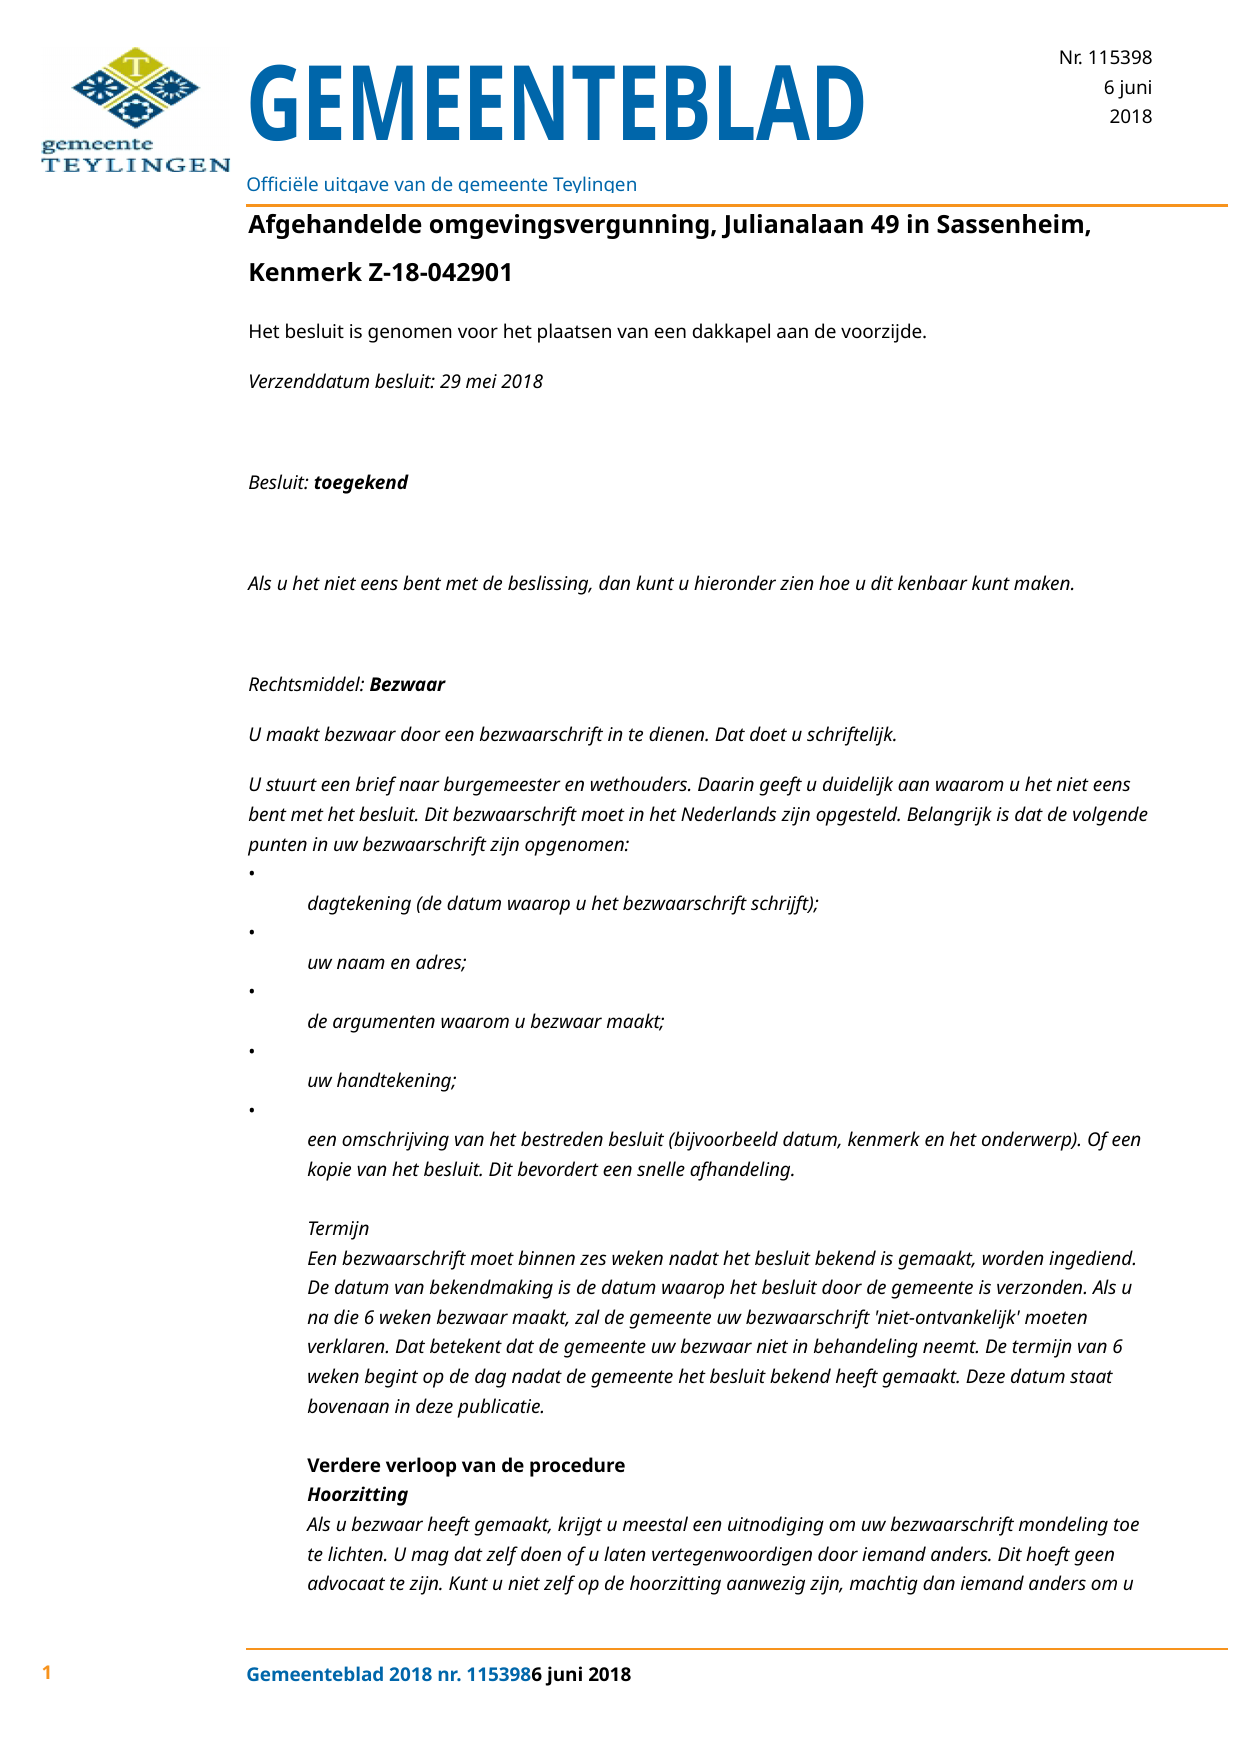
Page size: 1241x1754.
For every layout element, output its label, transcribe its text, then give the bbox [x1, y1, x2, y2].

list Een bezwaarschrift moet binnen zes weken nadat het besluit bekend is gemaakt, worden ingediend. De datum van bekendmaking is de datum waarop het besluit door de gemeente is verzonden. Als u na die 6 weken bezwaar maakt, zal de gemeente uw bezwaarschrift 'niet-ontvankelijk' moeten verklaren. Dat betekent dat de gemeente uw bezwaar niet in behandeling neemt. De termijn van 6 weken begint op de dag nadat de gemeente het besluit bekend heeft gemaakt. Deze datum staat bovenaan in deze publicatie. [248, 1245, 1152, 1419]
list een omschrijving van het bestreden besluit (bijvoorbeeld datum, kenmerk en het onderwerp). Of een kopie van het besluit. Dit bevordert een snelle afhandeling. [248, 1127, 1152, 1182]
list Termijn [248, 1215, 1152, 1241]
text Als u het niet eens bent met de beslissing, dan kunt u hieronder zien hoe u dit kenbaar kunt maken. [248, 570, 1152, 596]
text U maakt bezwaar door een bezwaarschrift in te dienen. Dat doet u schriftelijk. [248, 721, 1152, 747]
text Verzenddatum besluit: 29 mei 2018 [248, 368, 1152, 394]
list Verdere verloop van de procedure [248, 1452, 1152, 1478]
list Hoorzitting [248, 1482, 1152, 1507]
list Als u bezwaar heeft gemaakt, krijgt u meestal een uitnodiging om uw bezwaarschrift mondeling toe te lichten. U mag dat zelf doen of u laten vertegenwoordigen door iemand anders. Dit hoeft geen advocaat te zijn. Kunt u niet zelf op de hoorzitting aanwezig zijn, machtig dan iemand anders om u [248, 1511, 1152, 1596]
list de argumenten waarom u bezwaar maakt; [248, 1008, 1152, 1034]
text Het besluit is genomen voor het plaatsen van een dakkapel aan de voorzijde. [248, 318, 1152, 344]
list uw naam en adres; [248, 949, 1152, 975]
text Afgehandelde omgevingsvergunning, Julianalaan 49 in Sassenheim, Kenmerk Z-18-042901 [248, 207, 1152, 288]
picture [41, 47, 231, 172]
text Besluit: toegekend [248, 469, 1152, 495]
text U stuurt een brief naar burgemeester en wethouders. Daarin geeft u duidelijk aan waarom u het niet eens bent met het besluit. Dit bezwaarschrift moet in het Nederlands zijn opgesteld. Belangrijk is dat de volgende punten in uw bezwaarschrift zijn opgenomen: [248, 772, 1152, 857]
list dagtekening (de datum waarop u het bezwaarschrift schrijft); [248, 890, 1152, 916]
list uw handtekening; [248, 1067, 1152, 1093]
text Rechtsmiddel: Bezwaar [248, 671, 1152, 697]
